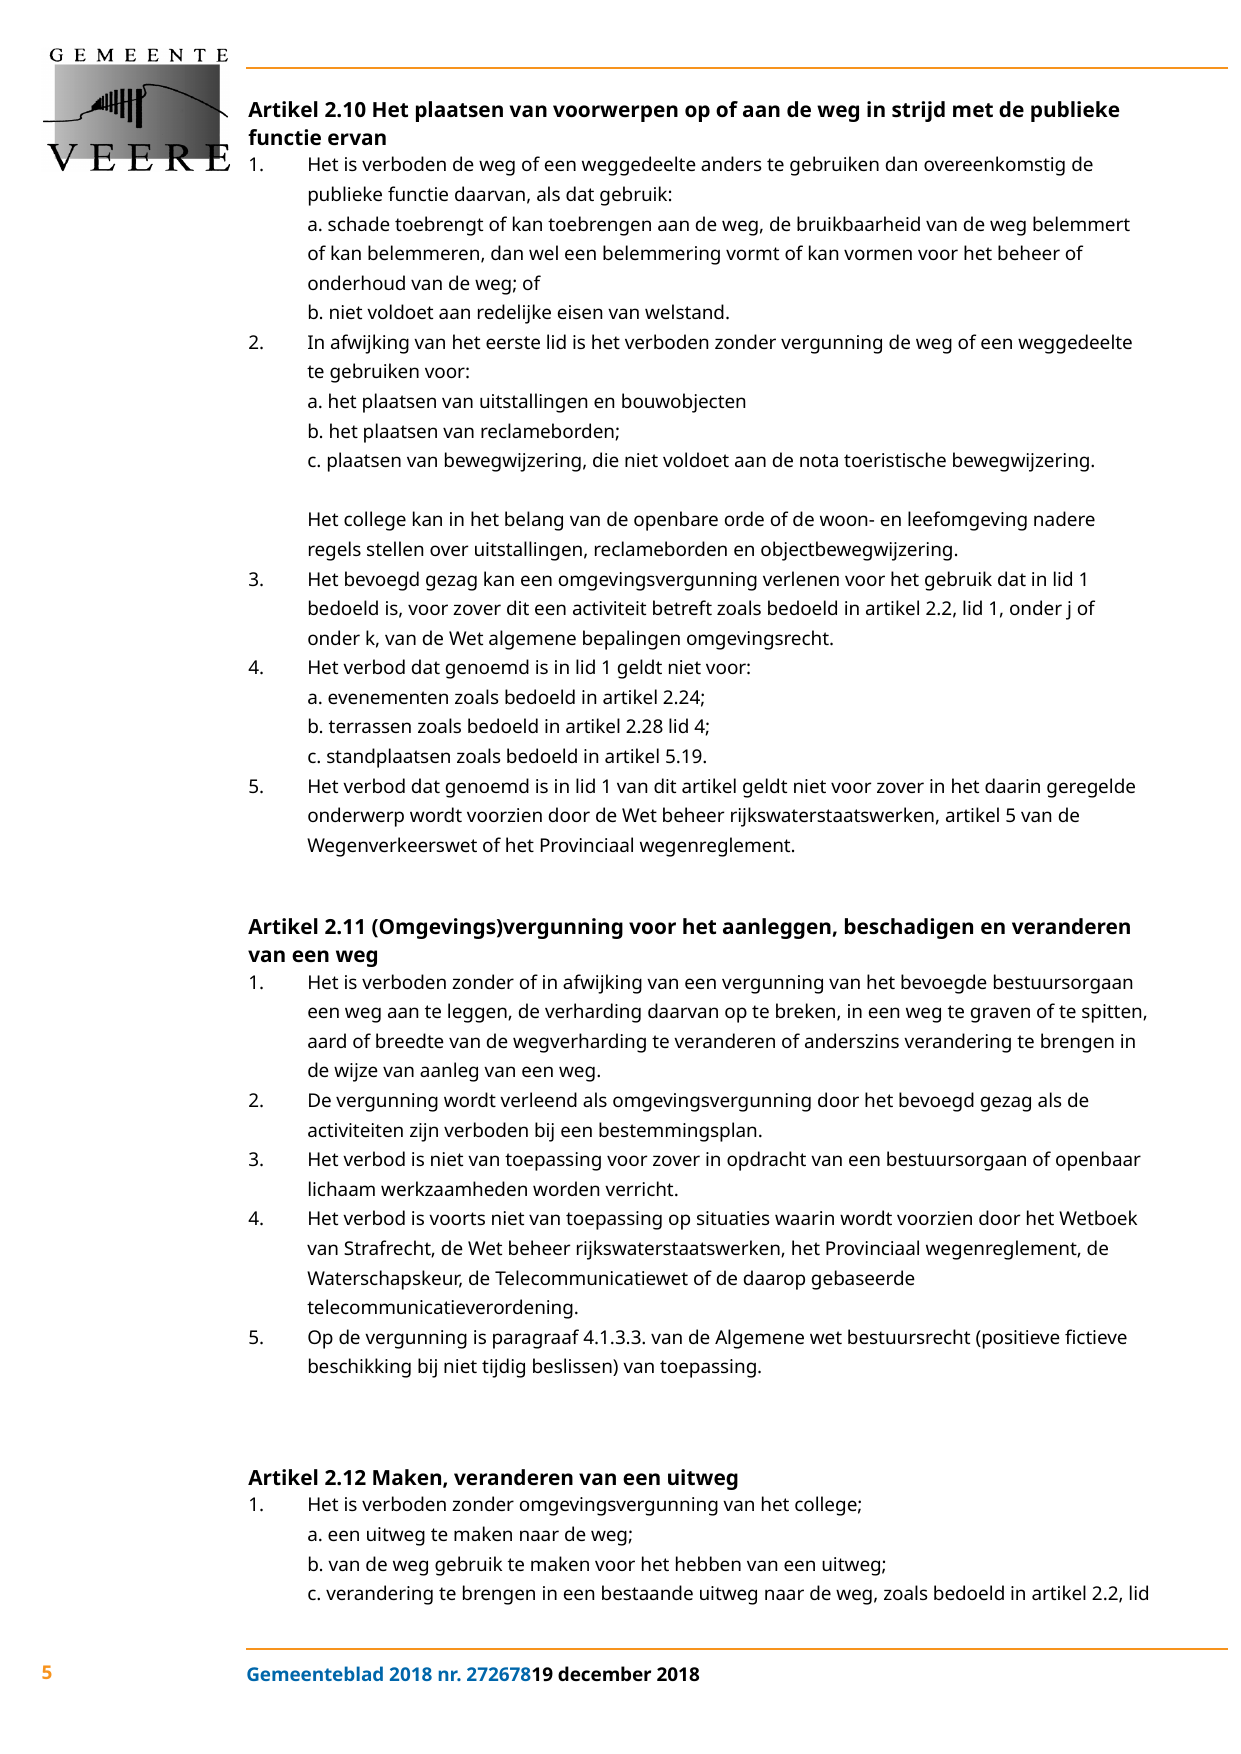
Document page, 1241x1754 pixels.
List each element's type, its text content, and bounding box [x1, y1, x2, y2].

text Artikel 2.10 Het plaatsen van voorwerpen op of aan de weg in strijd met de publieke functie ervan [248, 95, 1152, 152]
list c. standplaatsen zoals bedoeld in artikel 5.19. [248, 743, 1152, 769]
list Het college kan in het belang van de openbare orde of de woon- en leefomgeving nadere regels stellen over uitstallingen, reclameborden en objectbewegwijzering. [248, 507, 1152, 562]
list In afwijking van het eerste lid is het verboden zonder vergunning de weg of een weggedeelte te gebruiken voor: [248, 329, 1152, 384]
list c. plaatsen van bewegwijzering, die niet voldoet aan de nota toeristische bewegwijzering. [248, 447, 1152, 473]
list Het verbod dat genoemd is in lid 1 geldt niet voor: [248, 654, 1152, 680]
list Het is verboden zonder omgevingsvergunning van het college; [248, 1492, 1152, 1517]
list Het bevoegd gezag kan een omgevingsvergunning verlenen voor het gebruik dat in lid 1 bedoeld is, voor zover dit een activiteit betreft zoals bedoeld in artikel 2.2, lid 1, onder j of onder k, van de Wet algemene bepalingen omgevingsrecht. [248, 566, 1152, 651]
list Op de vergunning is paragraaf 4.1.3.3. van de Algemene wet bestuursrecht (positieve fictieve beschikking bij niet tijdig beslissen) van toepassing. [248, 1324, 1152, 1379]
list De vergunning wordt verleend als omgevingsvergunning door het bevoegd gezag als de activiteiten zijn verboden bij een bestemmingsplan. [248, 1087, 1152, 1143]
list Het verbod is niet van toepassing voor zover in opdracht van een bestuursorgaan of openbaar lichaam werkzaamheden worden verricht. [248, 1146, 1152, 1202]
text Artikel 2.12 Maken, veranderen van een uitweg [248, 1463, 1152, 1492]
list a. evenementen zoals bedoeld in artikel 2.24; [248, 684, 1152, 710]
list b. het plaatsen van reclameborden; [248, 418, 1152, 444]
list b. terrassen zoals bedoeld in artikel 2.28 lid 4; [248, 714, 1152, 739]
list Het verbod is voorts niet van toepassing op situaties waarin wordt voorzien door het Wetboek van Strafrecht, de Wet beheer rijkswaterstaatswerken, het Provinciaal wegenreglement, de Waterschapskeur, de Telecommunicatiewet of de daarop gebaseerde telecommunicatieverordening. [248, 1206, 1152, 1320]
list Het is verboden zonder of in afwijking van een vergunning van het bevoegde bestuursorgaan een weg aan te leggen, de verharding daarvan op te breken, in een weg te graven of te spitten, aard of breedte van de wegverharding te veranderen of anderszins verandering te brengen in de wijze van aanleg van een weg. [248, 969, 1152, 1083]
list b. van de weg gebruik te maken voor het hebben van een uitweg; [248, 1551, 1152, 1576]
picture [41, 47, 231, 172]
list a. schade toebrengt of kan toebrengen aan de weg, de bruikbaarheid van de weg belemmert of kan belemmeren, dan wel een belemmering vormt of kan vormen voor het beheer of onderhoud van de weg; of [248, 211, 1152, 296]
list c. verandering te brengen in een bestaande uitweg naar de weg, zoals bedoeld in artikel 2.2, lid [248, 1580, 1152, 1606]
list a. het plaatsen van uitstallingen en bouwobjecten [248, 388, 1152, 414]
list Het is verboden de weg of een weggedeelte anders te gebruiken dan overeenkomstig de publieke functie daarvan, als dat gebruik: [248, 152, 1152, 207]
list Het verbod dat genoemd is in lid 1 van dit artikel geldt niet voor zover in het daarin geregelde onderwerp wordt voorzien door de Wet beheer rijkswaterstaatswerken, artikel 5 van de Wegenverkeerswet of het Provinciaal wegenreglement. [248, 773, 1152, 858]
list a. een uitweg te maken naar de weg; [248, 1521, 1152, 1547]
text Artikel 2.11 (Omgevings)vergunning voor het aanleggen, beschadigen en veranderen van een weg [248, 912, 1152, 969]
list b. niet voldoet aan redelijke eisen van welstand. [248, 299, 1152, 325]
